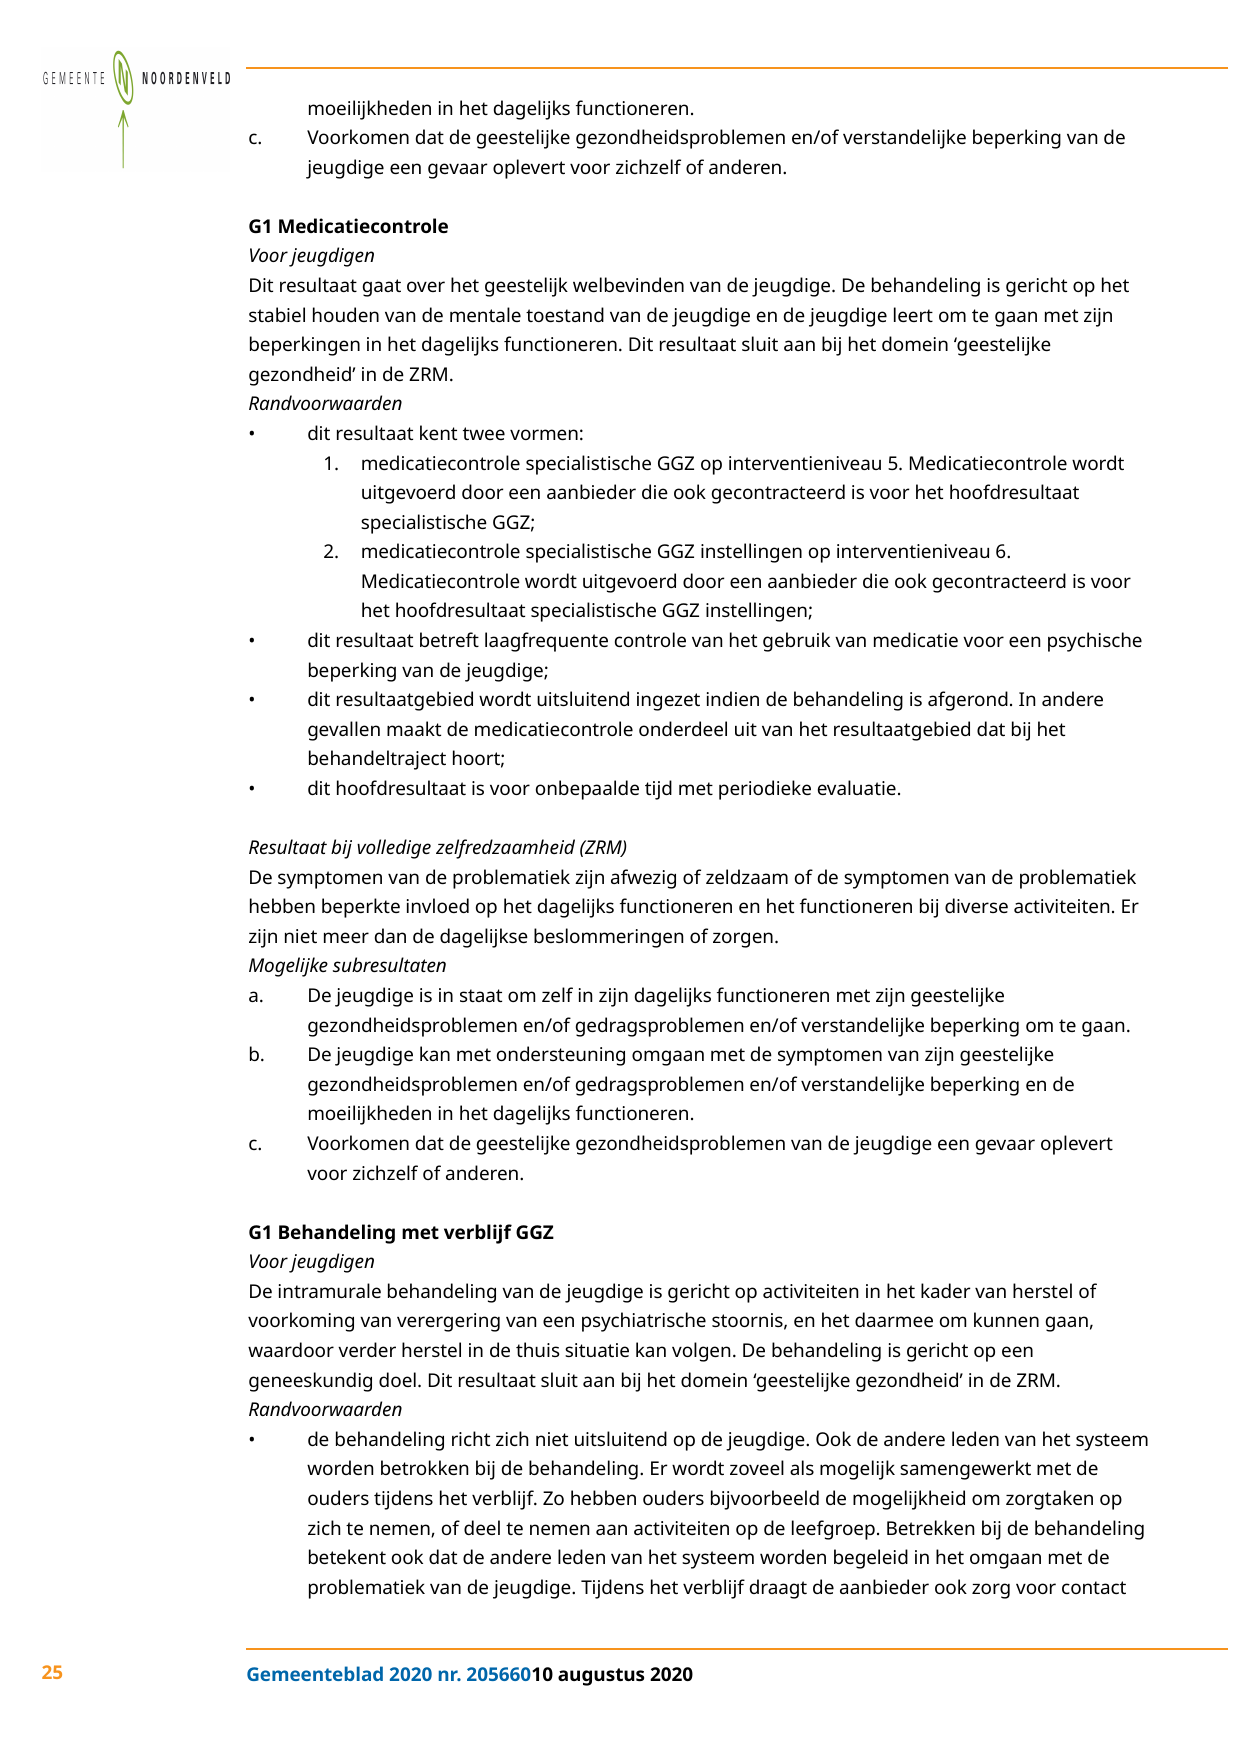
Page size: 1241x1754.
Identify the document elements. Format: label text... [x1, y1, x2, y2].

list Voorkomen dat de geestelijke gezondheidsproblemen en/of verstandelijke beperking van de jeugdige een gevaar oplevert voor zichzelf of anderen. [248, 124, 1152, 180]
list dit resultaatgebied wordt uitsluitend ingezet indien de behandeling is afgerond. In andere gevallen maakt de medicatiecontrole onderdeel uit van het resultaatgebied dat bij het behandeltraject hoort; [248, 686, 1152, 771]
list De jeugdige kan met ondersteuning omgaan met de symptomen van zijn geestelijke gezondheidsproblemen en/of gedragsproblemen en/of verstandelijke beperking en de moeilijkheden in het dagelijks functioneren. [248, 1041, 1152, 1126]
list Voorkomen dat de geestelijke gezondheidsproblemen van de jeugdige een gevaar oplevert voor zichzelf of anderen. [248, 1130, 1152, 1186]
list medicatiecontrole specialistische GGZ op interventieniveau 5. Medicatiecontrole wordt uitgevoerd door een aanbieder die ook gecontracteerd is voor het hoofdresultaat specialistische GGZ; [323, 450, 1152, 535]
text Voor jeugdigen [248, 1248, 1152, 1274]
list dit resultaat betreft laagfrequente controle van het gebruik van medicatie voor een psychische beperking van de jeugdige; [248, 627, 1152, 683]
text Voor jeugdigen [248, 243, 1152, 268]
text Resultaat bij volledige zelfredzaamheid (ZRM) [248, 834, 1152, 860]
text De symptomen van de problematiek zijn afwezig of zeldzaam of de symptomen van de problematiek hebben beperkte invloed op het dagelijks functioneren en het functioneren bij diverse activiteiten. Er zijn niet meer dan de dagelijkse beslommeringen of zorgen. [248, 864, 1152, 949]
text Dit resultaat gaat over het geestelijk welbevinden van de jeugdige. De behandeling is gericht op het stabiel houden van de mentale toestand van de jeugdige en de jeugdige leert om te gaan met zijn beperkingen in het dagelijks functioneren. Dit resultaat sluit aan bij het domein ‘geestelijke gezondheid’ in de ZRM. [248, 272, 1152, 387]
list moeilijkheden in het dagelijks functioneren. [248, 95, 1152, 121]
list dit hoofdresultaat is voor onbepaalde tijd met periodieke evaluatie. [248, 775, 1152, 801]
text Randvoorwaarden [248, 391, 1152, 416]
text De intramurale behandeling van de jeugdige is gericht op activiteiten in het kader van herstel of voorkoming van verergering van een psychiatrische stoornis, en het daarmee om kunnen gaan, waardoor verder herstel in de thuis situatie kan volgen. De behandeling is gericht op een geneeskundig doel. Dit resultaat sluit aan bij het domein ‘geestelijke gezondheid’ in de ZRM. [248, 1278, 1152, 1393]
text Mogelijke subresultaten [248, 953, 1152, 978]
list de behandeling richt zich niet uitsluitend op de jeugdige. Ook de andere leden van het systeem worden betrokken bij de behandeling. Er wordt zoveel als mogelijk samengewerkt met de ouders tijdens het verblijf. Zo hebben ouders bijvoorbeeld de mogelijkheid om zorgtaken op zich te nemen, of deel te nemen aan activiteiten op de leefgroep. Betrekken bij de behandeling betekent ook dat de andere leden van het systeem worden begeleid in het omgaan met de problematiek van de jeugdige. Tijdens het verblijf draagt de aanbieder ook zorg voor contact [248, 1426, 1152, 1600]
text G1 Medicatiecontrole [248, 213, 1152, 239]
list dit resultaat kent twee vormen: [248, 420, 1152, 446]
list De jeugdige is in staat om zelf in zijn dagelijks functioneren met zijn geestelijke gezondheidsproblemen en/of gedragsproblemen en/of verstandelijke beperking om te gaan. [248, 982, 1152, 1038]
text G1 Behandeling met verblijf GGZ [248, 1219, 1152, 1245]
list medicatiecontrole specialistische GGZ instellingen op interventieniveau 6. Medicatiecontrole wordt uitgevoerd door een aanbieder die ook gecontracteerd is voor het hoofdresultaat specialistische GGZ instellingen; [323, 538, 1152, 623]
picture [41, 47, 231, 172]
text Randvoorwaarden [248, 1396, 1152, 1422]
